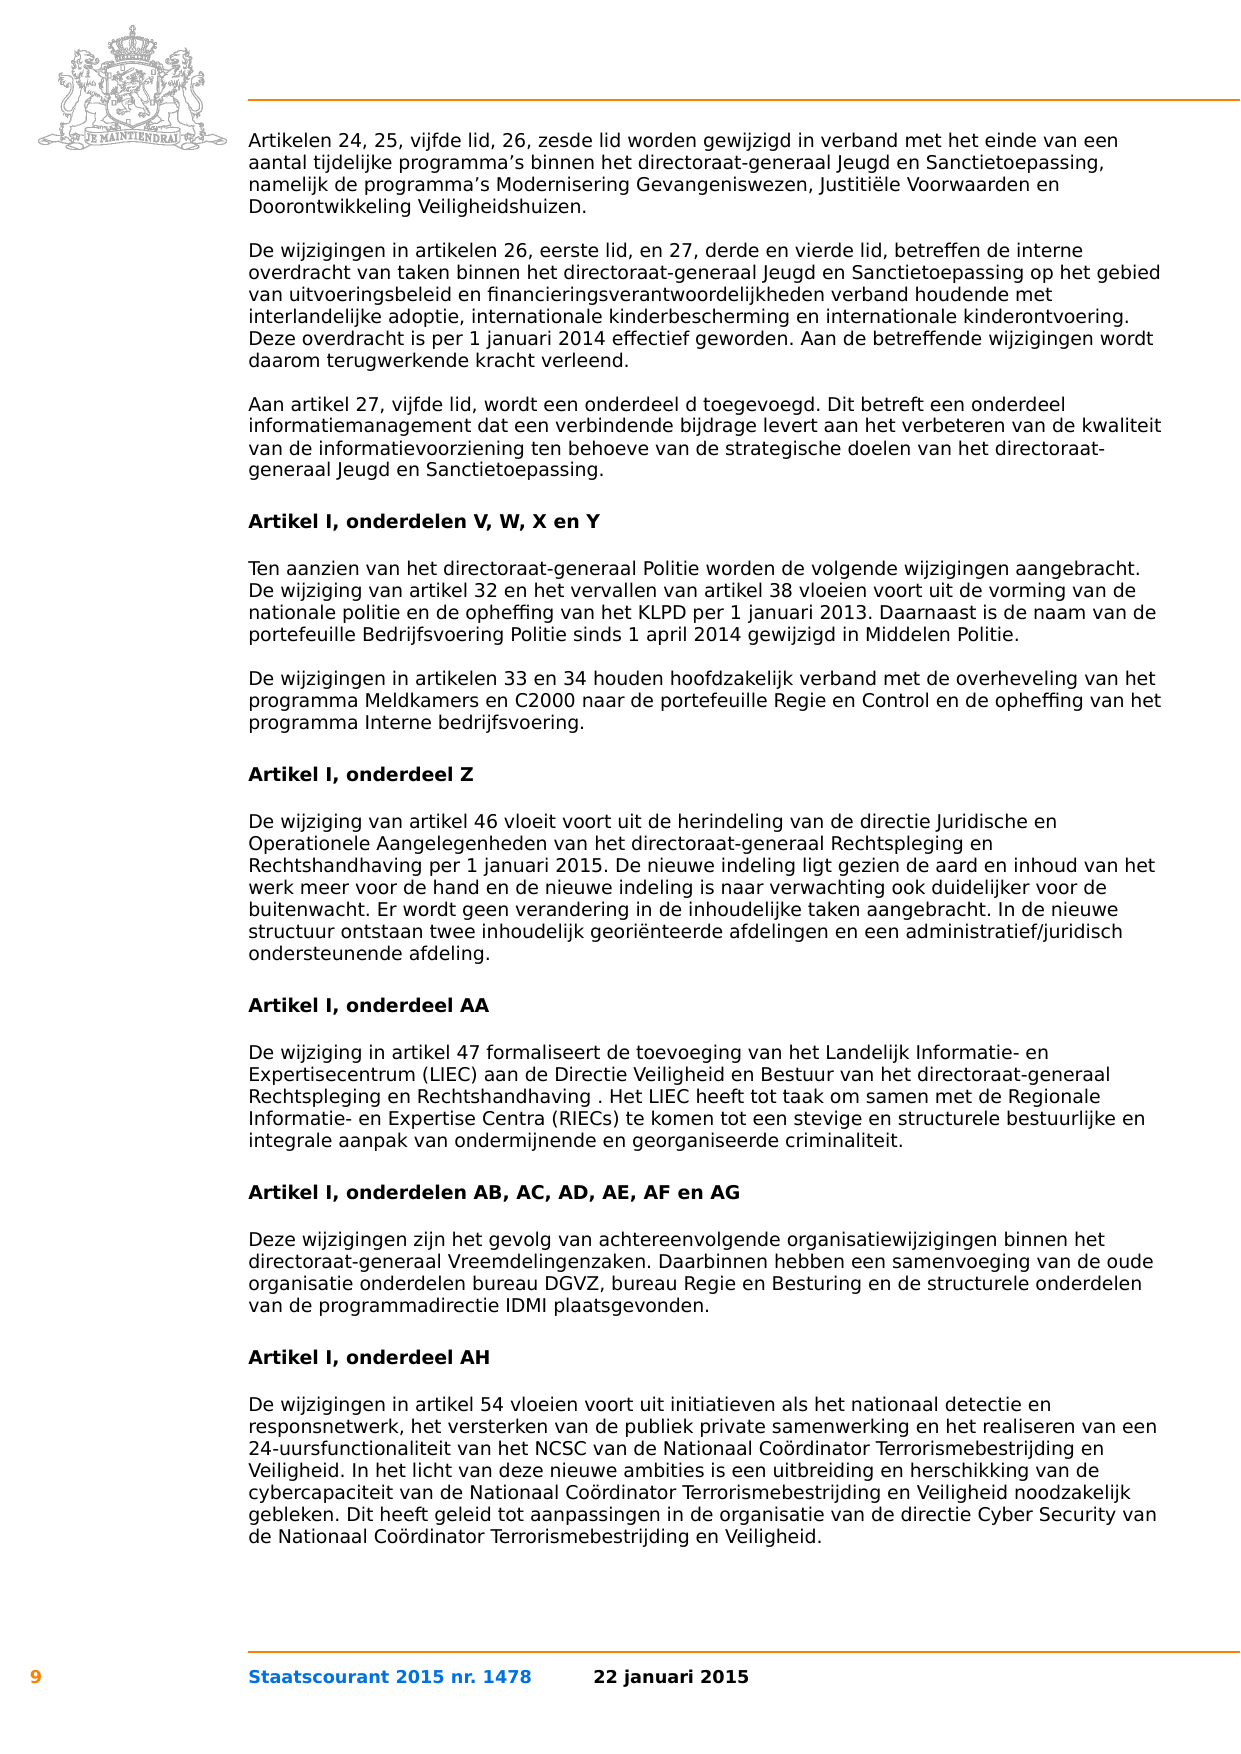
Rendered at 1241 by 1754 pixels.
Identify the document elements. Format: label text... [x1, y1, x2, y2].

text Aan artikel 27, vijfde lid, wordt een onderdeel d toegevoegd. Dit betreft een onderdeel informatiemanagement dat een verbindende bijdrage levert aan het verbeteren van de kwaliteit van de informatievoorziening ten behoeve van de strategische doelen van het directoraat-generaal Jeugd en Sanctietoepassing. [248, 393, 1163, 481]
text De wijziging van artikel 46 vloeit voort uit de herindeling van de directie Juridische en Operationele Aangelegenheden van het directoraat-generaal Rechtspleging en Rechtshandhaving per 1 januari 2015. De nieuwe indeling ligt gezien de aard en inhoud van het werk meer voor de hand en de nieuwe indeling is naar verwachting ook duidelijker voor de buitenwacht. Er wordt geen verandering in de inhoudelijke taken aangebracht. In de nieuwe structuur ontstaan twee inhoudelijk georiënteerde afdelingen en een administratief/juridisch ondersteunende afdeling. [248, 811, 1163, 965]
picture [38, 25, 227, 150]
text De wijzigingen in artikelen 26, eerste lid, en 27, derde en vierde lid, betreffen de interne overdracht van taken binnen het directoraat-generaal Jeugd en Sanctietoepassing op het gebied van uitvoeringsbeleid en financieringsverantwoordelijkheden verband houdende met interlandelijke adoptie, internationale kinderbescherming en internationale kinderontvoering. Deze overdracht is per 1 januari 2014 effectief geworden. Aan de betreffende wijzigingen wordt daarom terugwerkende kracht verleend. [248, 240, 1163, 372]
subtitle Artikel I, onderdeel Z [248, 764, 1163, 786]
subtitle Artikel I, onderdeel AA [248, 995, 1163, 1017]
text De wijziging in artikel 47 formaliseert de toevoeging van het Landelijk Informatie- en Expertisecentrum (LIEC) aan de Directie Veiligheid en Bestuur van het directoraat-generaal Rechtspleging en Rechtshandhaving . Het LIEC heeft tot taak om samen met de Regionale Informatie- en Expertise Centra (RIECs) te komen tot een stevige en structurele bestuurlijke en integrale aanpak van ondermijnende en georganiseerde criminaliteit. [248, 1042, 1163, 1152]
text De wijzigingen in artikelen 33 en 34 houden hoofdzakelijk verband met de overheveling van het programma Meldkamers en C2000 naar de portefeuille Regie en Control en de opheffing van het programma Interne bedrijfsvoering. [248, 668, 1163, 734]
text Ten aanzien van het directoraat-generaal Politie worden de volgende wijzigingen aangebracht. De wijziging van artikel 32 en het vervallen van artikel 38 vloeien voort uit de vorming van de nationale politie en de opheffing van het KLPD per 1 januari 2013. Daarnaast is de naam van de portefeuille Bedrijfsvoering Politie sinds 1 april 2014 gewijzigd in Middelen Politie. [248, 558, 1163, 646]
subtitle Artikel I, onderdelen V, W, X en Y [248, 511, 1163, 533]
text Deze wijzigingen zijn het gevolg van achtereenvolgende organisatiewijzigingen binnen het directoraat-generaal Vreemdelingenzaken. Daarbinnen hebben een samenvoeging van de oude organisatie onderdelen bureau DGVZ, bureau Regie en Besturing en de structurele onderdelen van de programmadirectie IDMI plaatsgevonden. [248, 1229, 1163, 1317]
text De wijzigingen in artikel 54 vloeien voort uit initiatieven als het nationaal detectie en responsnetwerk, het versterken van de publiek private samenwerking en het realiseren van een 24-uursfunctionaliteit van het NCSC van de Nationaal Coördinator Terrorismebestrijding en Veiligheid. In het licht van deze nieuwe ambities is een uitbreiding en herschikking van de cybercapaciteit van de Nationaal Coördinator Terrorismebestrijding en Veiligheid noodzakelijk gebleken. Dit heeft geleid tot aanpassingen in de organisatie van de directie Cyber Security van de Nationaal Coördinator Terrorismebestrijding en Veiligheid. [248, 1394, 1163, 1547]
text Artikelen 24, 25, vijfde lid, 26, zesde lid worden gewijzigd in verband met het einde van een aantal tijdelijke programma’s binnen het directoraat-generaal Jeugd en Sanctietoepassing, namelijk de programma’s Modernisering Gevangeniswezen, Justitiële Voorwaarden en Doorontwikkeling Veiligheidshuizen. [248, 130, 1163, 218]
subtitle Artikel I, onderdelen AB, AC, AD, AE, AF en AG [248, 1182, 1163, 1204]
subtitle Artikel I, onderdeel AH [248, 1347, 1163, 1369]
